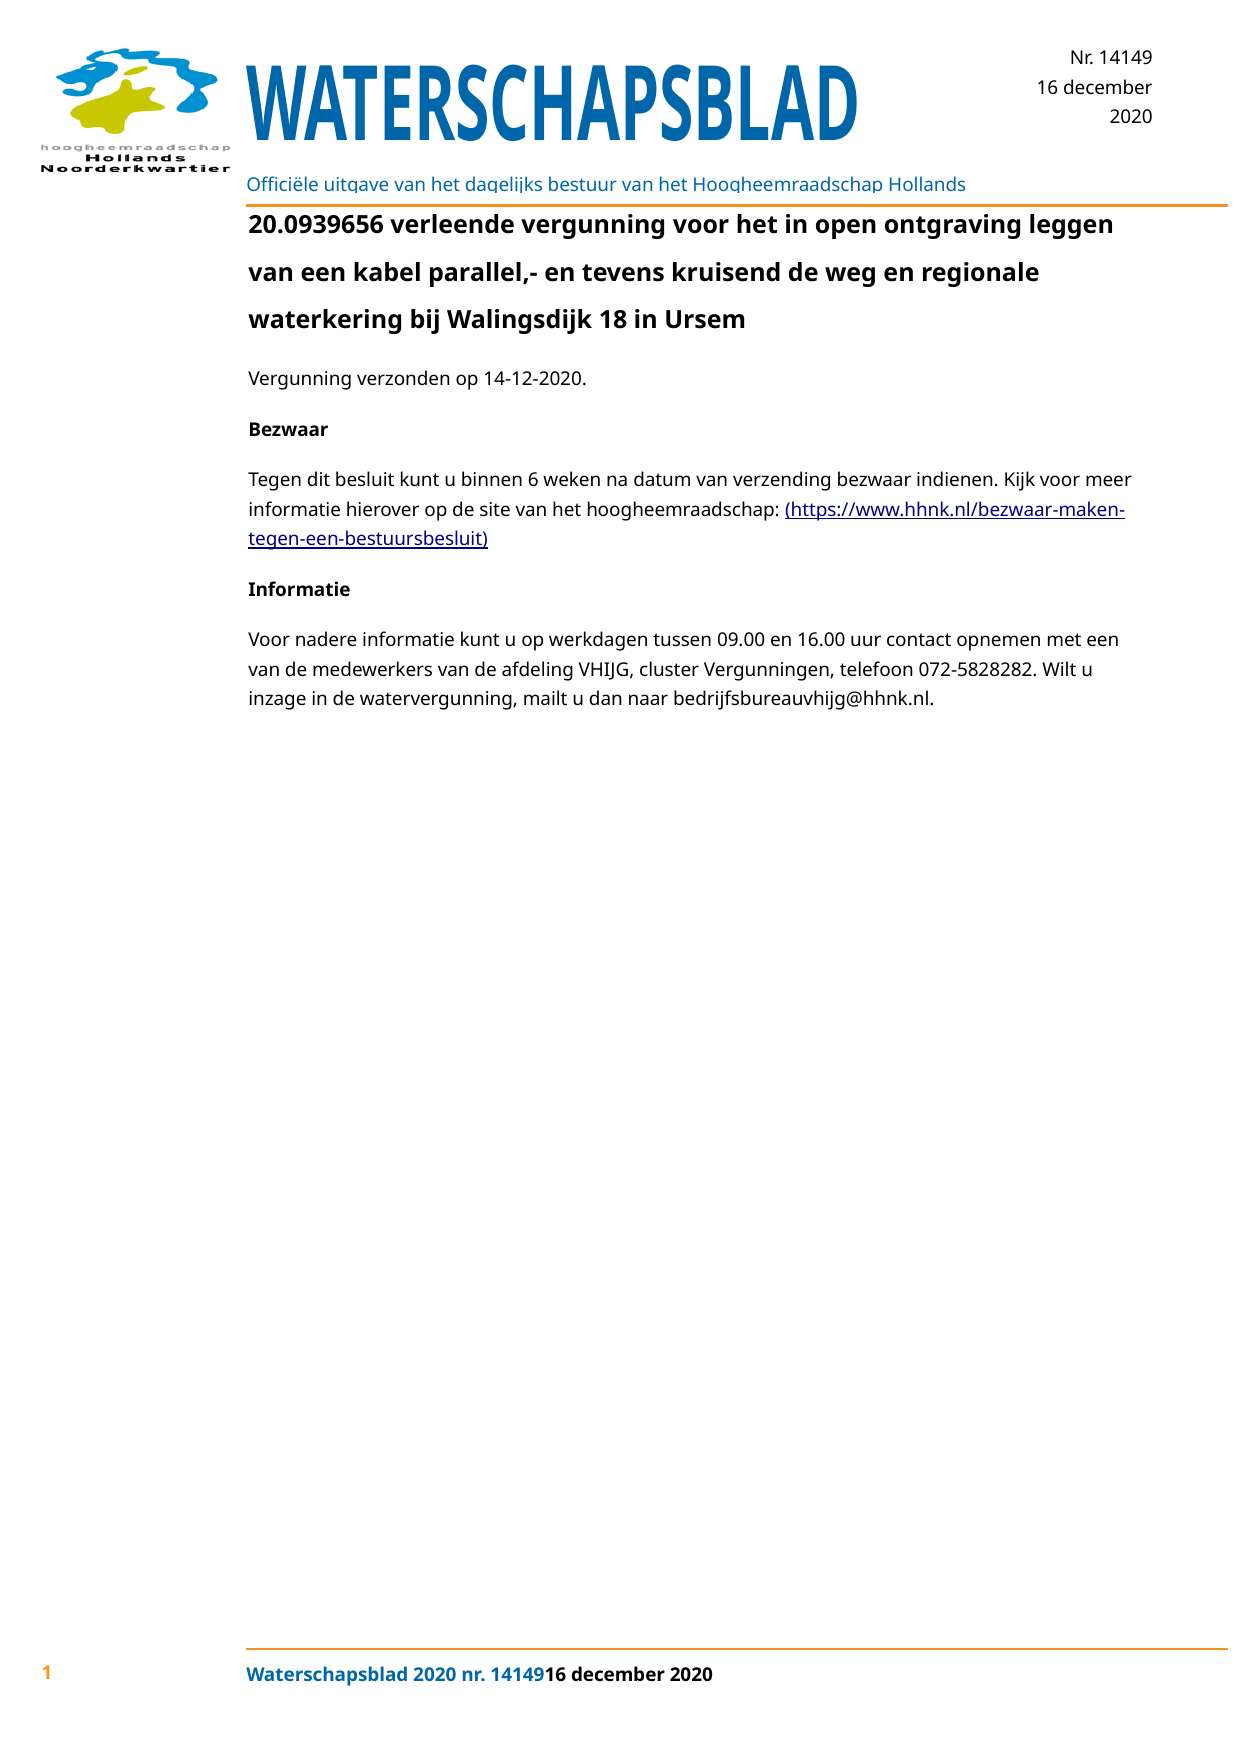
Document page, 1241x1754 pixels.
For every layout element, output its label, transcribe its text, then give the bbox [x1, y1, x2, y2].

text Bezwaar [248, 416, 1152, 442]
text Informatie [248, 576, 1152, 602]
picture [41, 47, 231, 172]
text Voor nadere informatie kunt u op werkdagen tussen 09.00 en 16.00 uur contact opnemen met een van de medewerkers van de afdeling VHIJG, cluster Vergunningen, telefoon 072-5828282. Wilt u inzage in de watervergunning, mailt u dan naar bedrijfsbureauvhijg@hhnk.nl. [248, 626, 1152, 711]
text Vergunning verzonden op 14-12-2020. [248, 366, 1152, 391]
text Tegen dit besluit kunt u binnen 6 weken na datum van verzending bezwaar indienen. Kijk voor meer informatie hierover op de site van het hoogheemraadschap: (https://www.hhnk.nl/bezwaar-maken-tegen-een-bestuursbesluit) [248, 466, 1152, 551]
text 20.0939656 verleende vergunning voor het in open ontgraving leggen van een kabel parallel,- en tevens kruisend de weg en regionale waterkering bij Walingsdijk 18 in Ursem [248, 207, 1152, 336]
